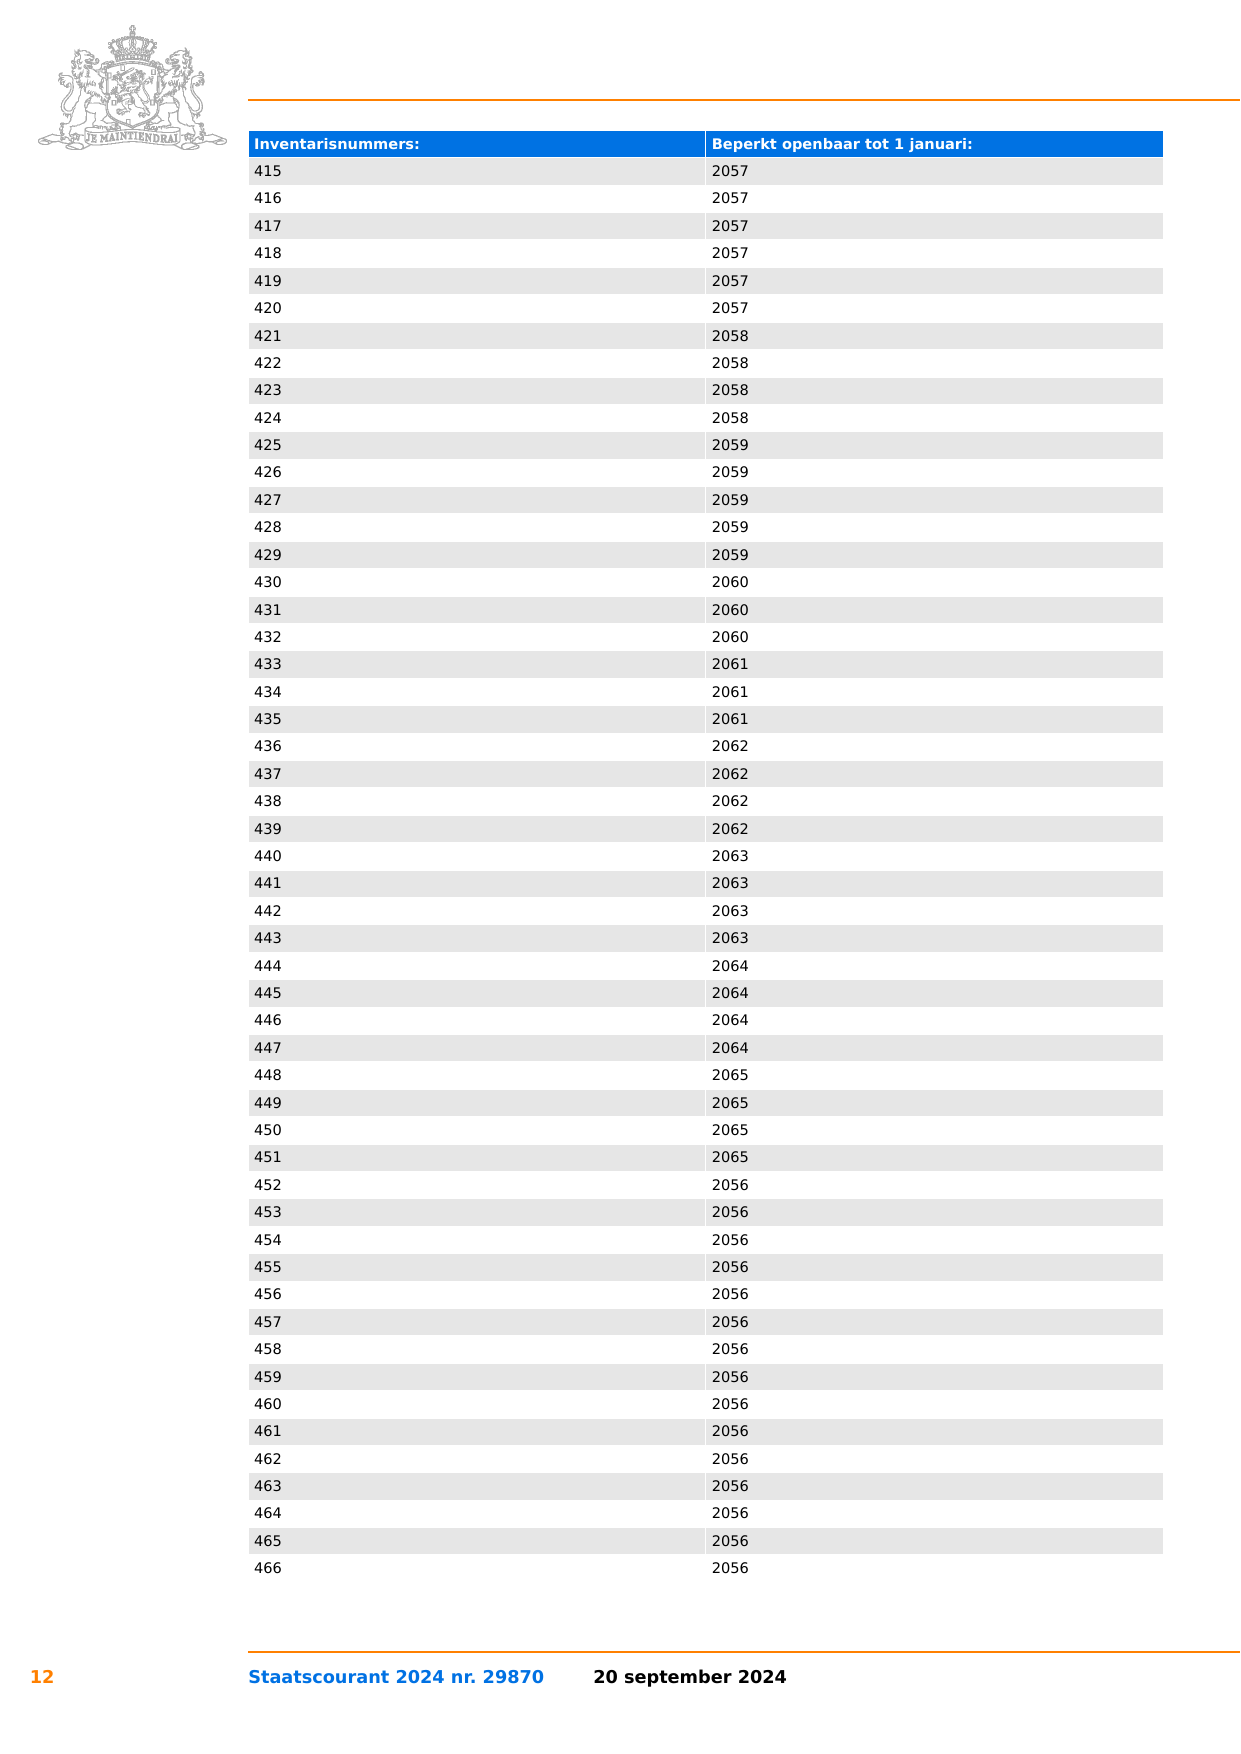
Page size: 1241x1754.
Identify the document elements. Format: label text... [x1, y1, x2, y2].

table_cell 458 [249, 1336, 705, 1363]
table_cell 448 [249, 1063, 705, 1089]
table_cell 463 [249, 1473, 705, 1500]
table_cell 452 [249, 1172, 705, 1198]
table_cell 2064 [706, 953, 1163, 979]
table_cell 2064 [706, 980, 1163, 1007]
table_cell 2056 [706, 1446, 1163, 1472]
table_cell 2063 [706, 898, 1163, 924]
table_cell 2058 [706, 405, 1163, 431]
table_cell 420 [249, 295, 705, 322]
table_cell 2061 [706, 706, 1163, 733]
table_cell 443 [249, 925, 705, 952]
table_cell 450 [249, 1117, 705, 1143]
table_cell 2064 [706, 1008, 1163, 1034]
table_cell 2060 [706, 624, 1163, 650]
table_cell 2056 [706, 1336, 1163, 1363]
table_cell 424 [249, 405, 705, 431]
table_cell 436 [249, 734, 705, 760]
table_cell 2056 [706, 1501, 1163, 1527]
table_cell 432 [249, 624, 705, 650]
table_cell 2059 [706, 487, 1163, 513]
table_cell 2065 [706, 1090, 1163, 1116]
table_cell 430 [249, 569, 705, 596]
table_cell 466 [249, 1556, 705, 1582]
table_cell 2060 [706, 569, 1163, 596]
table_cell 2059 [706, 542, 1163, 568]
table_cell 2056 [706, 1364, 1163, 1390]
table_cell 2063 [706, 925, 1163, 952]
table_cell 445 [249, 980, 705, 1007]
table_cell 415 [249, 158, 705, 185]
table_cell 441 [249, 871, 705, 897]
table_cell 421 [249, 323, 705, 349]
table_cell 2061 [706, 651, 1163, 678]
table_cell 2058 [706, 378, 1163, 404]
table_cell 2059 [706, 460, 1163, 486]
table_cell 453 [249, 1199, 705, 1226]
table_cell 2056 [706, 1419, 1163, 1445]
table_cell 422 [249, 350, 705, 376]
table_cell 442 [249, 898, 705, 924]
table_cell 457 [249, 1309, 705, 1335]
table_cell 437 [249, 761, 705, 787]
table_cell 417 [249, 213, 705, 239]
table_cell 2063 [706, 843, 1163, 869]
table_cell 2064 [706, 1035, 1163, 1061]
table_cell 439 [249, 816, 705, 842]
table_cell 2057 [706, 158, 1163, 185]
table_cell 455 [249, 1254, 705, 1281]
table_cell 427 [249, 487, 705, 513]
table_cell 440 [249, 843, 705, 869]
table_cell 2059 [706, 432, 1163, 459]
table_cell 426 [249, 460, 705, 486]
table_cell 434 [249, 679, 705, 705]
table_cell 435 [249, 706, 705, 733]
table_cell 451 [249, 1145, 705, 1171]
table_cell 2056 [706, 1254, 1163, 1281]
table_cell 456 [249, 1282, 705, 1308]
table_header Beperkt openbaar tot 1 januari: [706, 131, 1163, 157]
table_cell 433 [249, 651, 705, 678]
table_cell 423 [249, 378, 705, 404]
table_cell 2063 [706, 871, 1163, 897]
table_cell 2062 [706, 816, 1163, 842]
table_cell 425 [249, 432, 705, 459]
table_cell 449 [249, 1090, 705, 1116]
table_cell 2058 [706, 350, 1163, 376]
table_cell 2065 [706, 1145, 1163, 1171]
table_cell 2062 [706, 789, 1163, 815]
table_cell 2057 [706, 241, 1163, 267]
table_cell 2056 [706, 1172, 1163, 1198]
table_cell 447 [249, 1035, 705, 1061]
table_cell 2060 [706, 597, 1163, 623]
table_cell 2056 [706, 1473, 1163, 1500]
table_cell 416 [249, 186, 705, 212]
table_cell 2057 [706, 268, 1163, 294]
table_cell 2061 [706, 679, 1163, 705]
table_cell 444 [249, 953, 705, 979]
table_cell 2065 [706, 1117, 1163, 1143]
table_cell 2056 [706, 1528, 1163, 1554]
table_cell 429 [249, 542, 705, 568]
table_cell 2062 [706, 734, 1163, 760]
table_header Inventarisnummers: [249, 131, 705, 157]
table_cell 2056 [706, 1282, 1163, 1308]
table_cell 2057 [706, 295, 1163, 322]
table_cell 2065 [706, 1063, 1163, 1089]
table_cell 462 [249, 1446, 705, 1472]
table_cell 419 [249, 268, 705, 294]
table_cell 2056 [706, 1309, 1163, 1335]
table_cell 464 [249, 1501, 705, 1527]
table_cell 460 [249, 1391, 705, 1417]
table_cell 459 [249, 1364, 705, 1390]
table_cell 2062 [706, 761, 1163, 787]
table_cell 2056 [706, 1391, 1163, 1417]
table_cell 2056 [706, 1227, 1163, 1253]
table_cell 428 [249, 515, 705, 541]
table_cell 2056 [706, 1556, 1163, 1582]
table_cell 465 [249, 1528, 705, 1554]
table_cell 2059 [706, 515, 1163, 541]
table_cell 418 [249, 241, 705, 267]
table_cell 2057 [706, 186, 1163, 212]
table_cell 446 [249, 1008, 705, 1034]
table_cell 431 [249, 597, 705, 623]
picture [38, 25, 227, 150]
table_cell 2056 [706, 1199, 1163, 1226]
table_cell 461 [249, 1419, 705, 1445]
table_cell 2058 [706, 323, 1163, 349]
table_cell 438 [249, 789, 705, 815]
table_cell 454 [249, 1227, 705, 1253]
table_cell 2057 [706, 213, 1163, 239]
